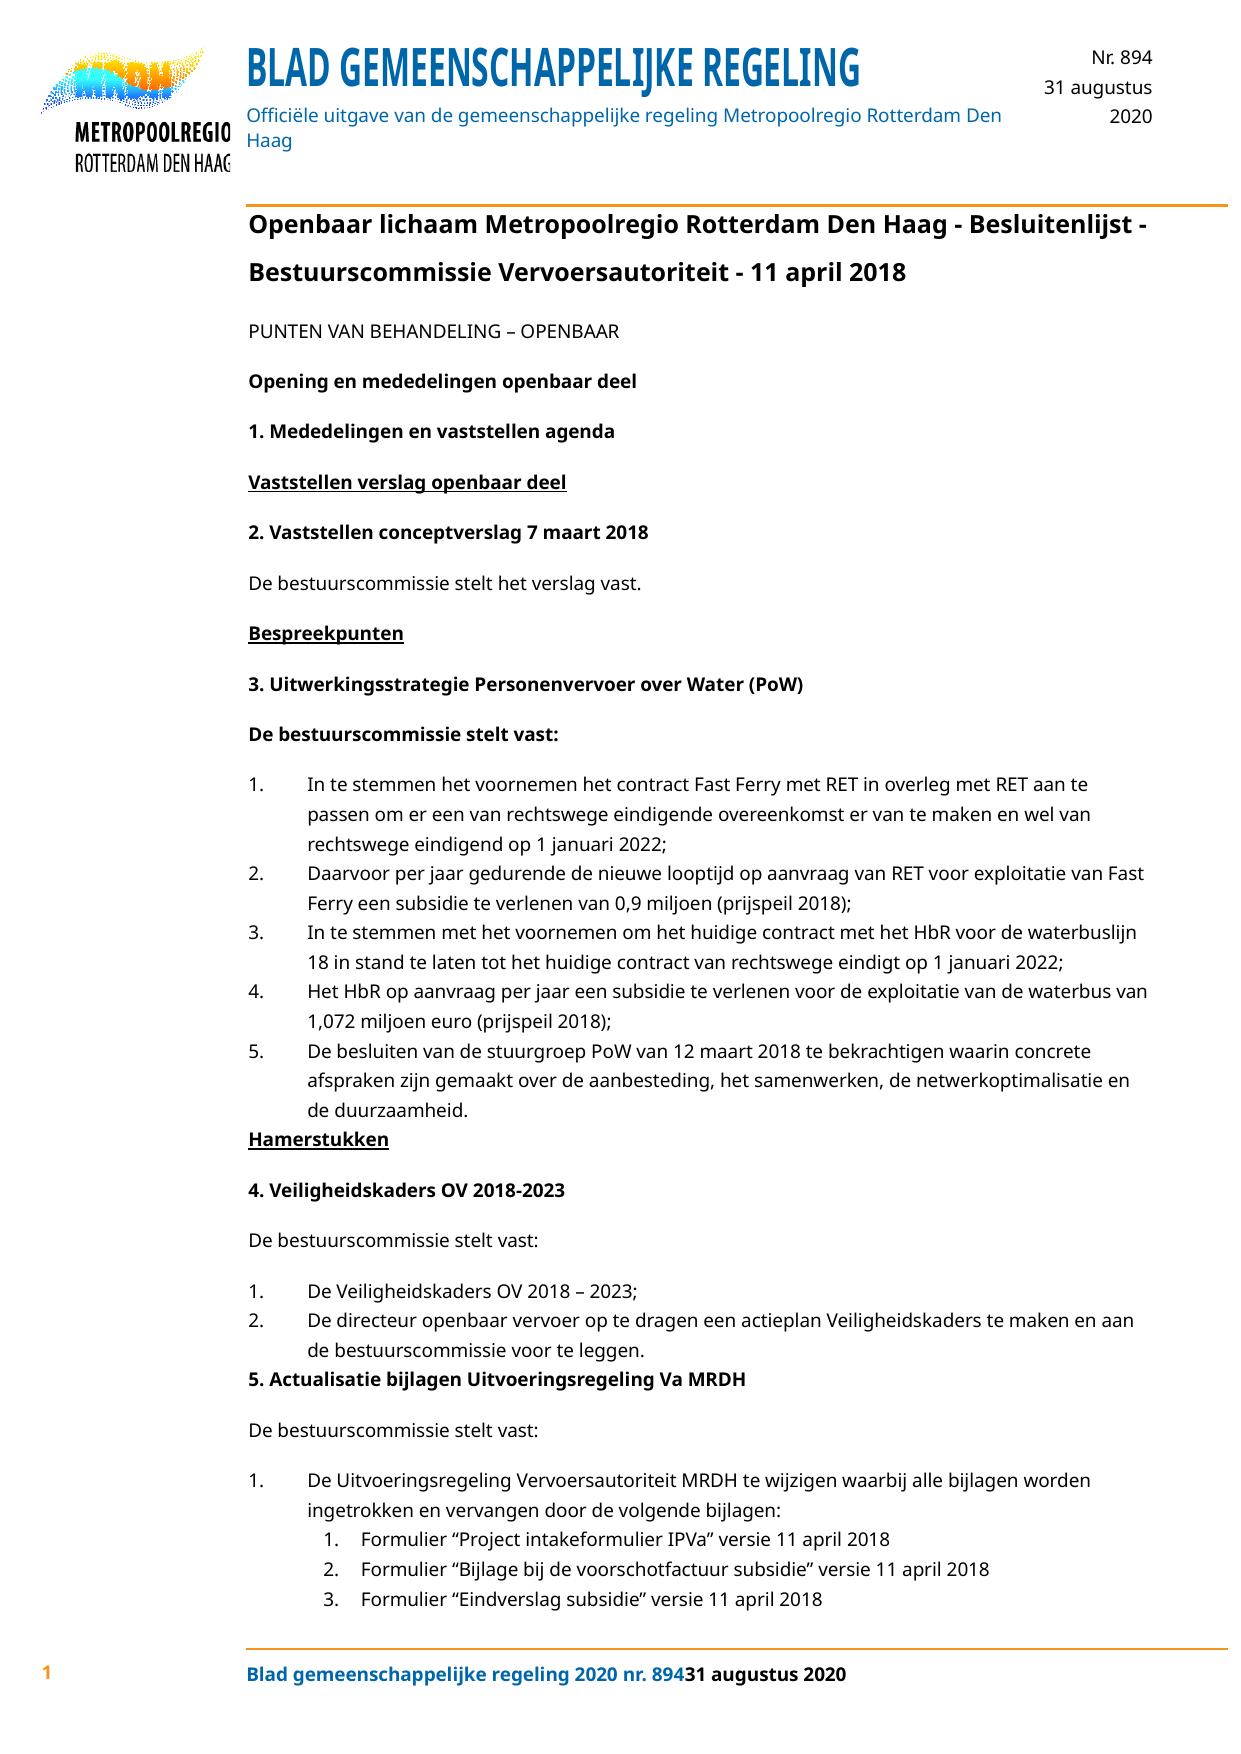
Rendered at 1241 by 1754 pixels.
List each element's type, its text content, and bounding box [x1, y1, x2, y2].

text Openbaar lichaam Metropoolregio Rotterdam Den Haag - Besluitenlijst - Bestuurscommissie Vervoersautoriteit - 11 april 2018 [248, 207, 1152, 288]
list Formulier “Project intakeformulier IPVa” versie 11 april 2018 [323, 1527, 1152, 1552]
text 3. Uitwerkingsstrategie Personenvervoer over Water (PoW) [248, 671, 1152, 697]
list Formulier “Bijlage bij de voorschotfactuur subsidie” versie 11 april 2018 [323, 1556, 1152, 1582]
text De bestuurscommissie stelt vast: [248, 1417, 1152, 1443]
text De bestuurscommissie stelt vast: [248, 1227, 1152, 1253]
list In te stemmen het voornemen het contract Fast Ferry met RET in overleg met RET aan te passen om er een van rechtswege eindigende overeenkomst er van te maken en wel van rechtswege eindigend op 1 januari 2022; [248, 772, 1152, 857]
list Formulier “Eindverslag subsidie” versie 11 april 2018 [323, 1586, 1152, 1612]
list De Veiligheidskaders OV 2018 – 2023; [248, 1278, 1152, 1304]
text De bestuurscommissie stelt vast: [248, 721, 1152, 747]
list De directeur openbaar vervoer op te dragen een actieplan Veiligheidskaders te maken en aan de bestuurscommissie voor te leggen. [248, 1307, 1152, 1363]
text Bespreekpunten [248, 620, 1152, 646]
text PUNTEN VAN BEHANDELING – OPENBAAR [248, 318, 1152, 344]
list In te stemmen met het voornemen om het huidige contract met het HbR voor de waterbuslijn 18 in stand te laten tot het huidige contract van rechtswege eindigt op 1 januari 2022; [248, 919, 1152, 975]
text 5. Actualisatie bijlagen Uitvoeringsregeling Va MRDH [248, 1367, 1152, 1392]
list De Uitvoeringsregeling Vervoersautoriteit MRDH te wijzigen waarbij alle bijlagen worden ingetrokken en vervangen door de volgende bijlagen: [248, 1467, 1152, 1523]
list De besluiten van de stuurgroep PoW van 12 maart 2018 te bekrachtigen waarin concrete afspraken zijn gemaakt over de aanbesteding, het samenwerken, de netwerkoptimalisatie en de duurzaamheid. [248, 1038, 1152, 1123]
picture [41, 47, 231, 172]
text 4. Veiligheidskaders OV 2018-2023 [248, 1177, 1152, 1203]
list Daarvoor per jaar gedurende de nieuwe looptijd op aanvraag van RET voor exploitatie van Fast Ferry een subsidie te verlenen van 0,9 miljoen (prijspeil 2018); [248, 860, 1152, 916]
list Het HbR op aanvraag per jaar een subsidie te verlenen voor de exploitatie van de waterbus van 1,072 miljoen euro (prijspeil 2018); [248, 979, 1152, 1034]
text De bestuurscommissie stelt het verslag vast. [248, 570, 1152, 596]
text 2. Vaststellen conceptverslag 7 maart 2018 [248, 519, 1152, 545]
text Hamerstukken [248, 1127, 1152, 1152]
text 1. Mededelingen en vaststellen agenda [248, 419, 1152, 444]
text Opening en mededelingen openbaar deel [248, 368, 1152, 394]
text Vaststellen verslag openbaar deel [248, 469, 1152, 495]
